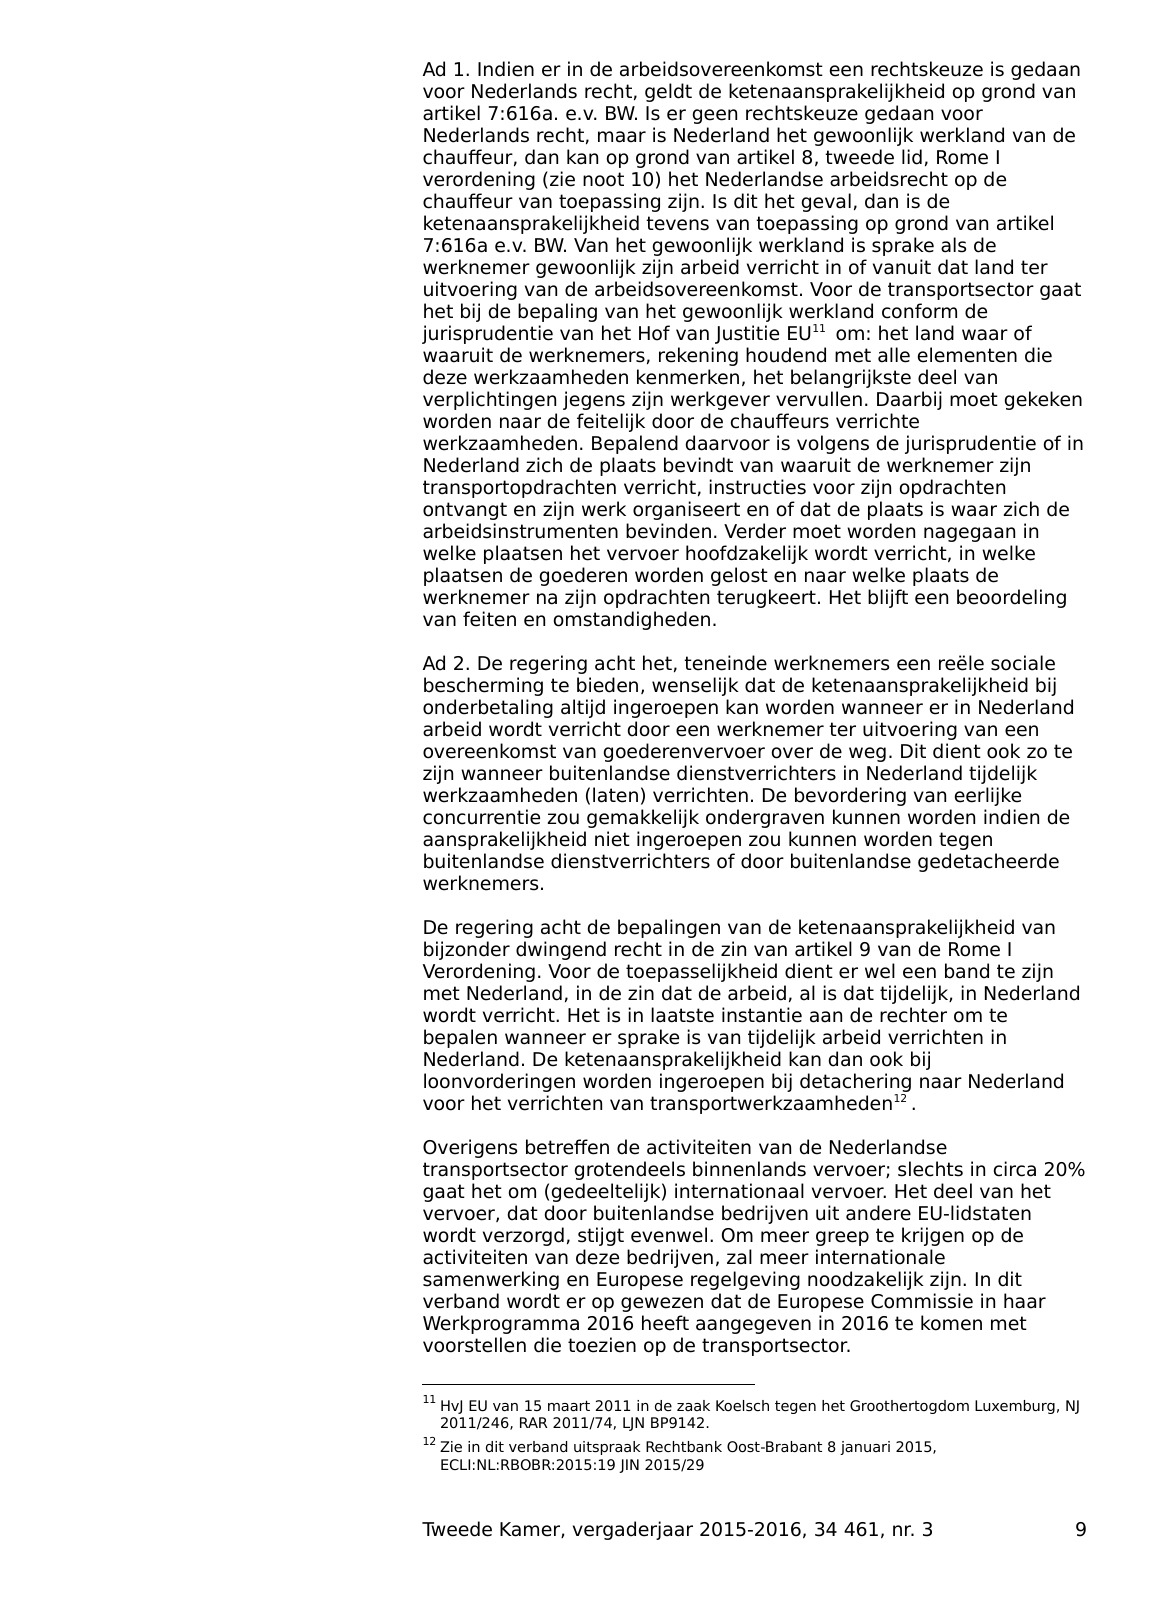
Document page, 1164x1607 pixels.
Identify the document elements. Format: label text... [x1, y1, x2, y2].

text De regering acht de bepalingen van de ketenaansprakelijkheid van bijzonder dwingend recht in de zin van artikel 9 van de Rome I Verordening. Voor de toepasselijkheid dient er wel een band te zijn met Nederland, in de zin dat de arbeid, al is dat tijdelijk, in Nederland wordt verricht. Het is in laatste instantie aan de rechter om te bepalen wanneer er sprake is van tijdelijk arbeid verrichten in Nederland. De ketenaansprakelijkheid kan dan ook bij loonvorderingen worden ingeroepen bij detachering naar Nederland voor het verrichten van transportwerkzaamheden. [422, 917, 1087, 1114]
text Zie in dit verband uitspraak Rechtbank Oost-Brabant 8 januari 2015, ECLI:NL:RBOBR:2015:19 JIN 2015/29 [422, 1435, 1087, 1474]
text Ad 2. De regering acht het, teneinde werknemers een reële sociale bescherming te bieden, wenselijk dat de ketenaansprakelijkheid bij onderbetaling altijd ingeroepen kan worden wanneer er in Nederland arbeid wordt verricht door een werknemer ter uitvoering van een overeenkomst van goederenvervoer over de weg. Dit dient ook zo te zijn wanneer buitenlandse dienstverrichters in Nederland tijdelijk werkzaamheden (laten) verrichten. De bevordering van eerlijke concurrentie zou gemakkelijk ondergraven kunnen worden indien de aansprakelijkheid niet ingeroepen zou kunnen worden tegen buitenlandse dienstverrichters of door buitenlandse gedetacheerde werknemers. [422, 653, 1087, 894]
text Ad 1. Indien er in de arbeidsovereenkomst een rechtskeuze is gedaan voor Nederlands recht, geldt de ketenaansprakelijkheid op grond van artikel 7:616a. e.v. BW. Is er geen rechtskeuze gedaan voor Nederlands recht, maar is Nederland het gewoonlijk werkland van de chauffeur, dan kan op grond van artikel 8, tweede lid, Rome I verordening (zie noot 10) het Nederlandse arbeidsrecht op de chauffeur van toepassing zijn. Is dit het geval, dan is de ketenaansprakelijkheid tevens van toepassing op grond van artikel 7:616a e.v. BW. Van het gewoonlijk werkland is sprake als de werknemer gewoonlijk zijn arbeid verricht in of vanuit dat land ter uitvoering van de arbeidsovereenkomst. Voor de transportsector gaat het bij de bepaling van het gewoonlijk werkland conform de jurisprudentie van het Hof van Justitie EU om: het land waar of waaruit de werknemers, rekening houdend met alle elementen die deze werkzaamheden kenmerken, het belangrijkste deel van verplichtingen jegens zijn werkgever vervullen. Daarbij moet gekeken worden naar de feitelijk door de chauffeurs verrichte werkzaamheden. Bepalend daarvoor is volgens de jurisprudentie of in Nederland zich de plaats bevindt van waaruit de werknemer zijn transportopdrachten verricht, instructies voor zijn opdrachten ontvangt en zijn werk organiseert en of dat de plaats is waar zich de arbeidsinstrumenten bevinden. Verder moet worden nagegaan in welke plaatsen het vervoer hoofdzakelijk wordt verricht, in welke plaatsen de goederen worden gelost en naar welke plaats de werknemer na zijn opdrachten terugkeert. Het blijft een beoordeling van feiten en omstandigheden. [422, 59, 1087, 631]
text HvJ EU van 15 maart 2011 in de zaak Koelsch tegen het Groothertogdom Luxemburg, NJ 2011/246, RAR 2011/74, LJN BP9142. [422, 1393, 1087, 1432]
text Overigens betreffen de activiteiten van de Nederlandse transportsector grotendeels binnenlands vervoer; slechts in circa 20% gaat het om (gedeeltelijk) internationaal vervoer. Het deel van het vervoer, dat door buitenlandse bedrijven uit andere EU-lidstaten wordt verzorgd, stijgt evenwel. Om meer greep te krijgen op de activiteiten van deze bedrijven, zal meer internationale samenwerking en Europese regelgeving noodzakelijk zijn. In dit verband wordt er op gewezen dat de Europese Commissie in haar Werkprogramma 2016 heeft aangegeven in 2016 te komen met voorstellen die toezien op de transportsector. [422, 1137, 1087, 1356]
